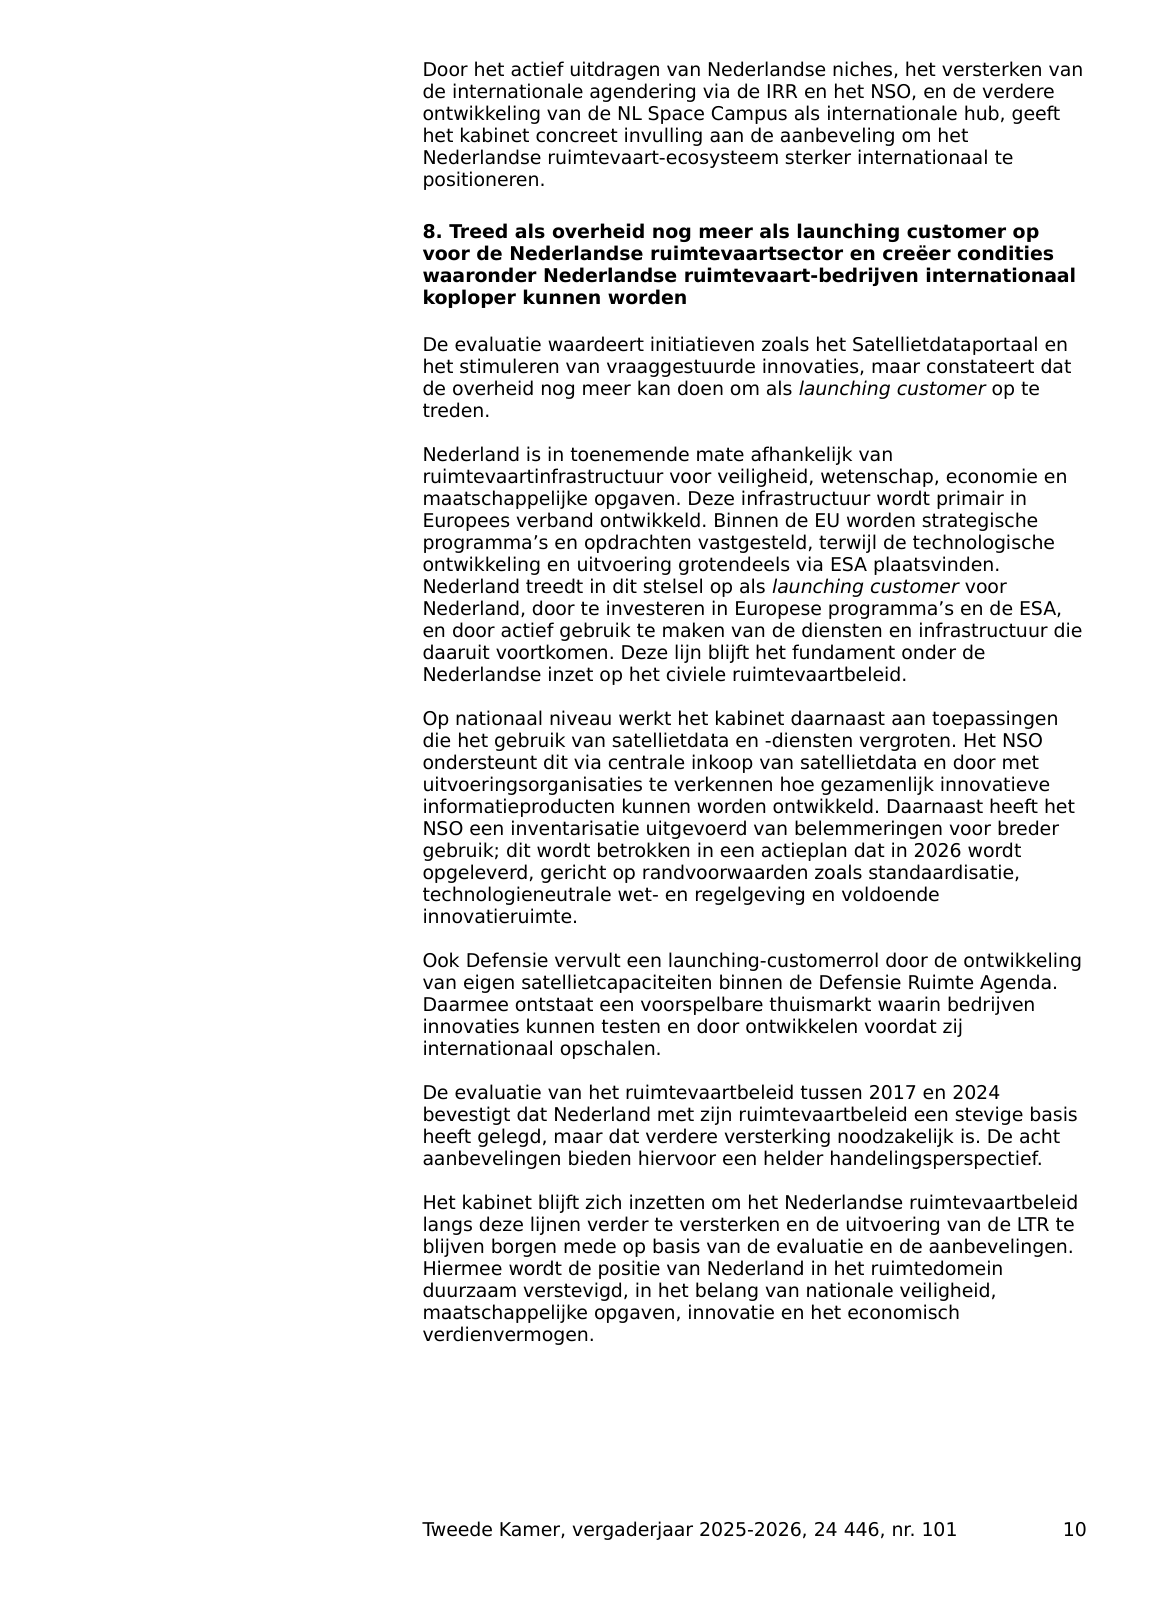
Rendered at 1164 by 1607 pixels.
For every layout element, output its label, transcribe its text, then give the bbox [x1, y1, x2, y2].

subtitle 8. Treed als overheid nog meer als launching customer op voor de Nederlandse ruimtevaartsector en creëer condities waaronder Nederlandse ruimtevaart-bedrijven internationaal koploper kunnen worden [422, 221, 1087, 309]
text De evaluatie van het ruimtevaartbeleid tussen 2017 en 2024 bevestigt dat Nederland met zijn ruimtevaartbeleid een stevige basis heeft gelegd, maar dat verdere versterking noodzakelijk is. De acht aanbevelingen bieden hiervoor een helder handelingsperspectief. [422, 1082, 1087, 1170]
text Op nationaal niveau werkt het kabinet daarnaast aan toepassingen die het gebruik van satellietdata en -diensten vergroten. Het NSO ondersteunt dit via centrale inkoop van satellietdata en door met uitvoeringsorganisaties te verkennen hoe gezamenlijk innovatieve informatieproducten kunnen worden ontwikkeld. Daarnaast heeft het NSO een inventarisatie uitgevoerd van belemmeringen voor breder gebruik; dit wordt betrokken in een actieplan dat in 2026 wordt opgeleverd, gericht op randvoorwaarden zoals standaardisatie, technologieneutrale wet- en regelgeving en voldoende innovatieruimte. [422, 708, 1087, 928]
text De evaluatie waardeert initiatieven zoals het Satellietdataportaal en het stimuleren van vraaggestuurde innovaties, maar constateert dat de overheid nog meer kan doen om als launching customer op te treden. [422, 334, 1087, 422]
text Het kabinet blijft zich inzetten om het Nederlandse ruimtevaartbeleid langs deze lijnen verder te versterken en de uitvoering van de LTR te blijven borgen mede op basis van de evaluatie en de aanbevelingen. Hiermee wordt de positie van Nederland in het ruimtedomein duurzaam verstevigd, in het belang van nationale veiligheid, maatschappelijke opgaven, innovatie en het economisch verdienvermogen. [422, 1192, 1087, 1346]
text Door het actief uitdragen van Nederlandse niches, het versterken van de internationale agendering via de IRR en het NSO, en de verdere ontwikkeling van de NL Space Campus als internationale hub, geeft het kabinet concreet invulling aan de aanbeveling om het Nederlandse ruimtevaart-ecosysteem sterker internationaal te positioneren. [422, 59, 1087, 191]
text Nederland is in toenemende mate afhankelijk van ruimtevaartinfrastructuur voor veiligheid, wetenschap, economie en maatschappelijke opgaven. Deze infrastructuur wordt primair in Europees verband ontwikkeld. Binnen de EU worden strategische programma’s en opdrachten vastgesteld, terwijl de technologische ontwikkeling en uitvoering grotendeels via ESA plaatsvinden. Nederland treedt in dit stelsel op als launching customer voor Nederland, door te investeren in Europese programma’s en de ESA, en door actief gebruik te maken van de diensten en infrastructuur die daaruit voortkomen. Deze lijn blijft het fundament onder de Nederlandse inzet op het civiele ruimtevaartbeleid. [422, 444, 1087, 686]
text Ook Defensie vervult een launching-customerrol door de ontwikkeling van eigen satellietcapaciteiten binnen de Defensie Ruimte Agenda. Daarmee ontstaat een voorspelbare thuismarkt waarin bedrijven innovaties kunnen testen en door ontwikkelen voordat zij internationaal opschalen. [422, 950, 1087, 1060]
